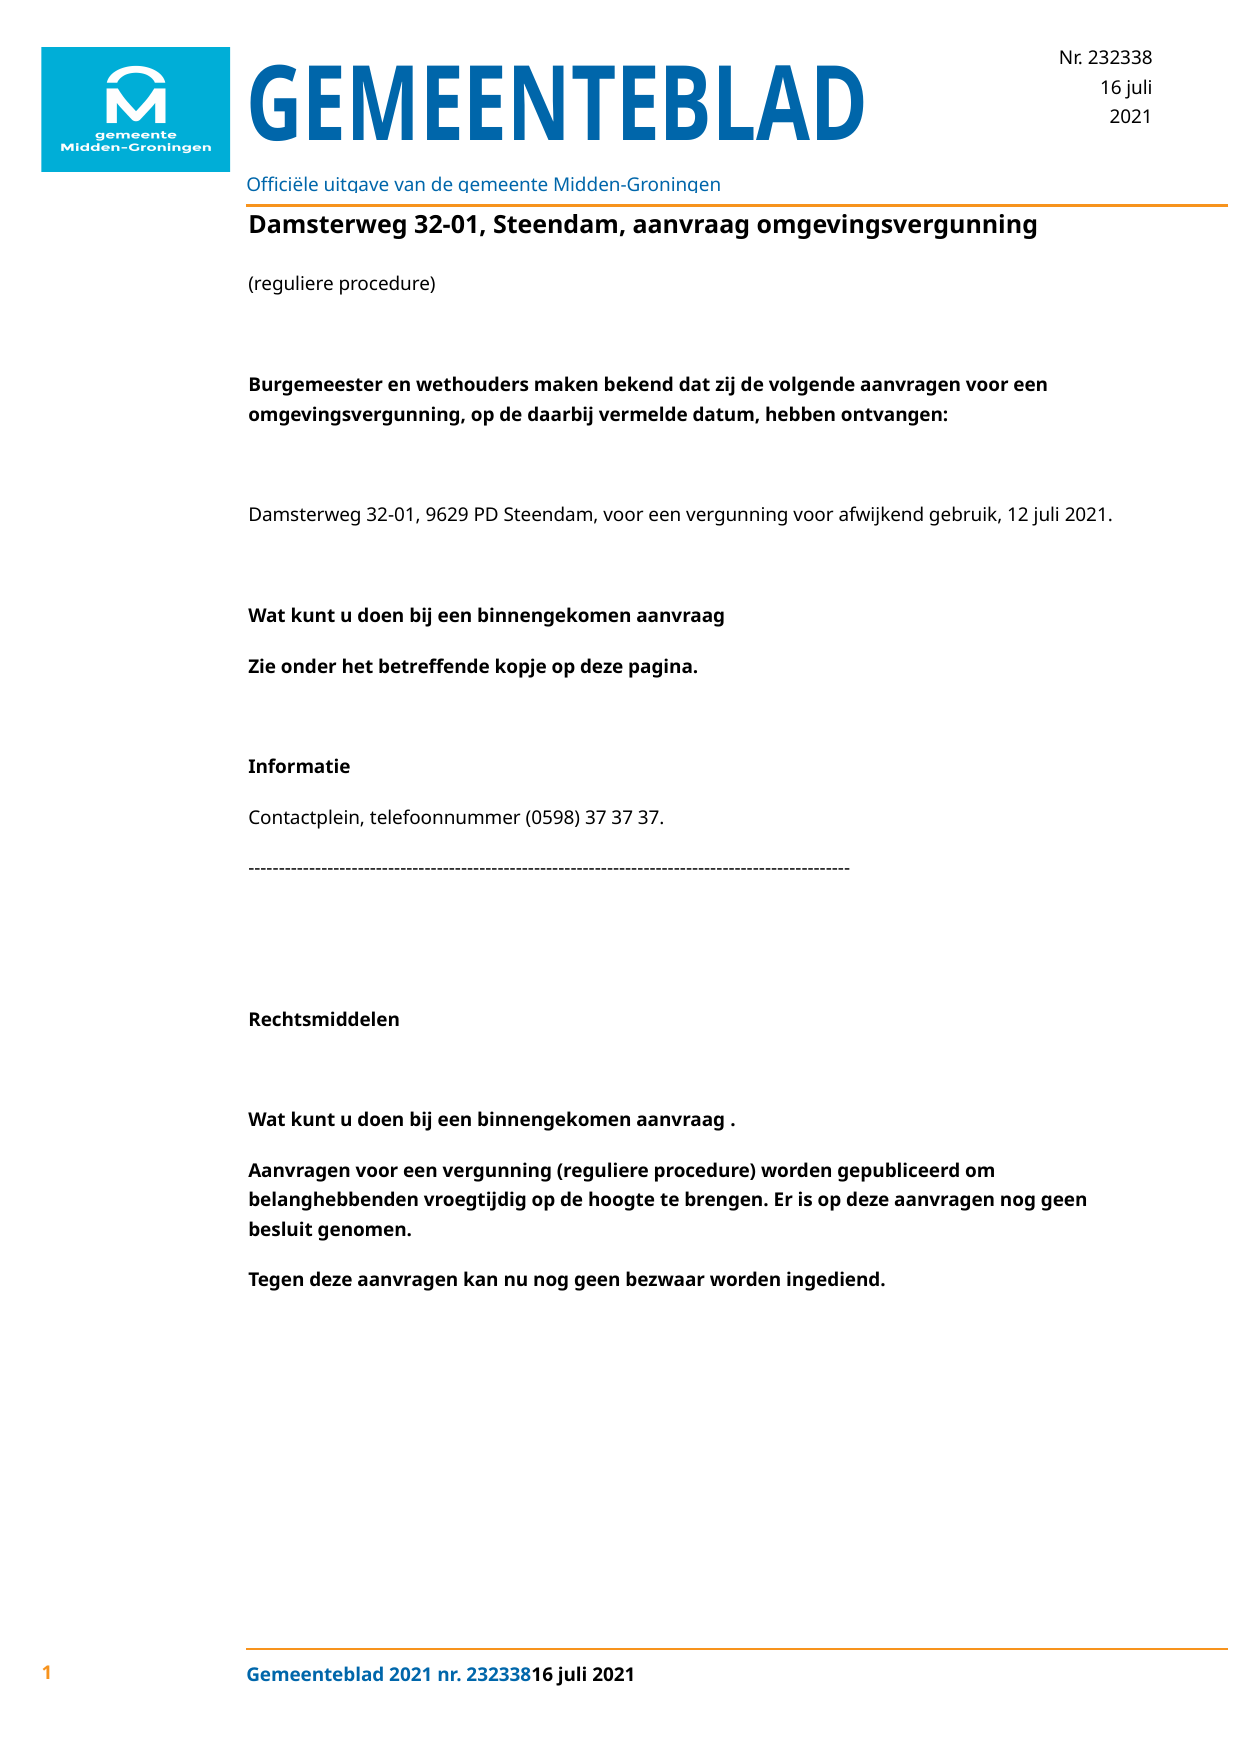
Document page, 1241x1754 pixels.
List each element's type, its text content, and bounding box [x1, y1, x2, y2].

picture [107, 89, 165, 122]
text Tegen deze aanvragen kan nu nog geen bezwaar worden ingediend. [248, 1267, 1152, 1292]
text Wat kunt u doen bij een binnengekomen aanvraag [248, 602, 1152, 628]
text Informatie [248, 754, 1152, 779]
picture [108, 66, 164, 82]
text Contactplein, telefoonnummer (0598) 37 37 37. [248, 804, 1152, 830]
text Damsterweg 32-01, Steendam, aanvraag omgevingsvergunning [248, 207, 1152, 241]
text Rechtsmiddelen [248, 1006, 1152, 1031]
text Wat kunt u doen bij een binnengekomen aanvraag . [248, 1107, 1152, 1132]
text Zie onder het betreffende kopje op deze pagina. [248, 653, 1152, 678]
text Aanvragen voor een vergunning (reguliere procedure) worden gepubliceerd om belanghebbenden vroegtijdig op de hoogte te brengen. Er is op deze aanvragen nog geen besluit genomen. [248, 1157, 1152, 1242]
text Burgemeester en wethouders maken bekend dat zij de volgende aanvragen voor een omgevingsvergunning, op de daarbij vermelde datum, hebben ontvangen: [248, 371, 1152, 426]
text (reguliere procedure) [248, 270, 1152, 296]
text --------------------------------------------------------------------------------------------------- [248, 854, 1152, 880]
picture [184, 146, 190, 153]
text Damsterweg 32-01, 9629 PD Steendam, voor een vergunning voor afwijkend gebruik, 12 juli 2021. [248, 502, 1152, 527]
